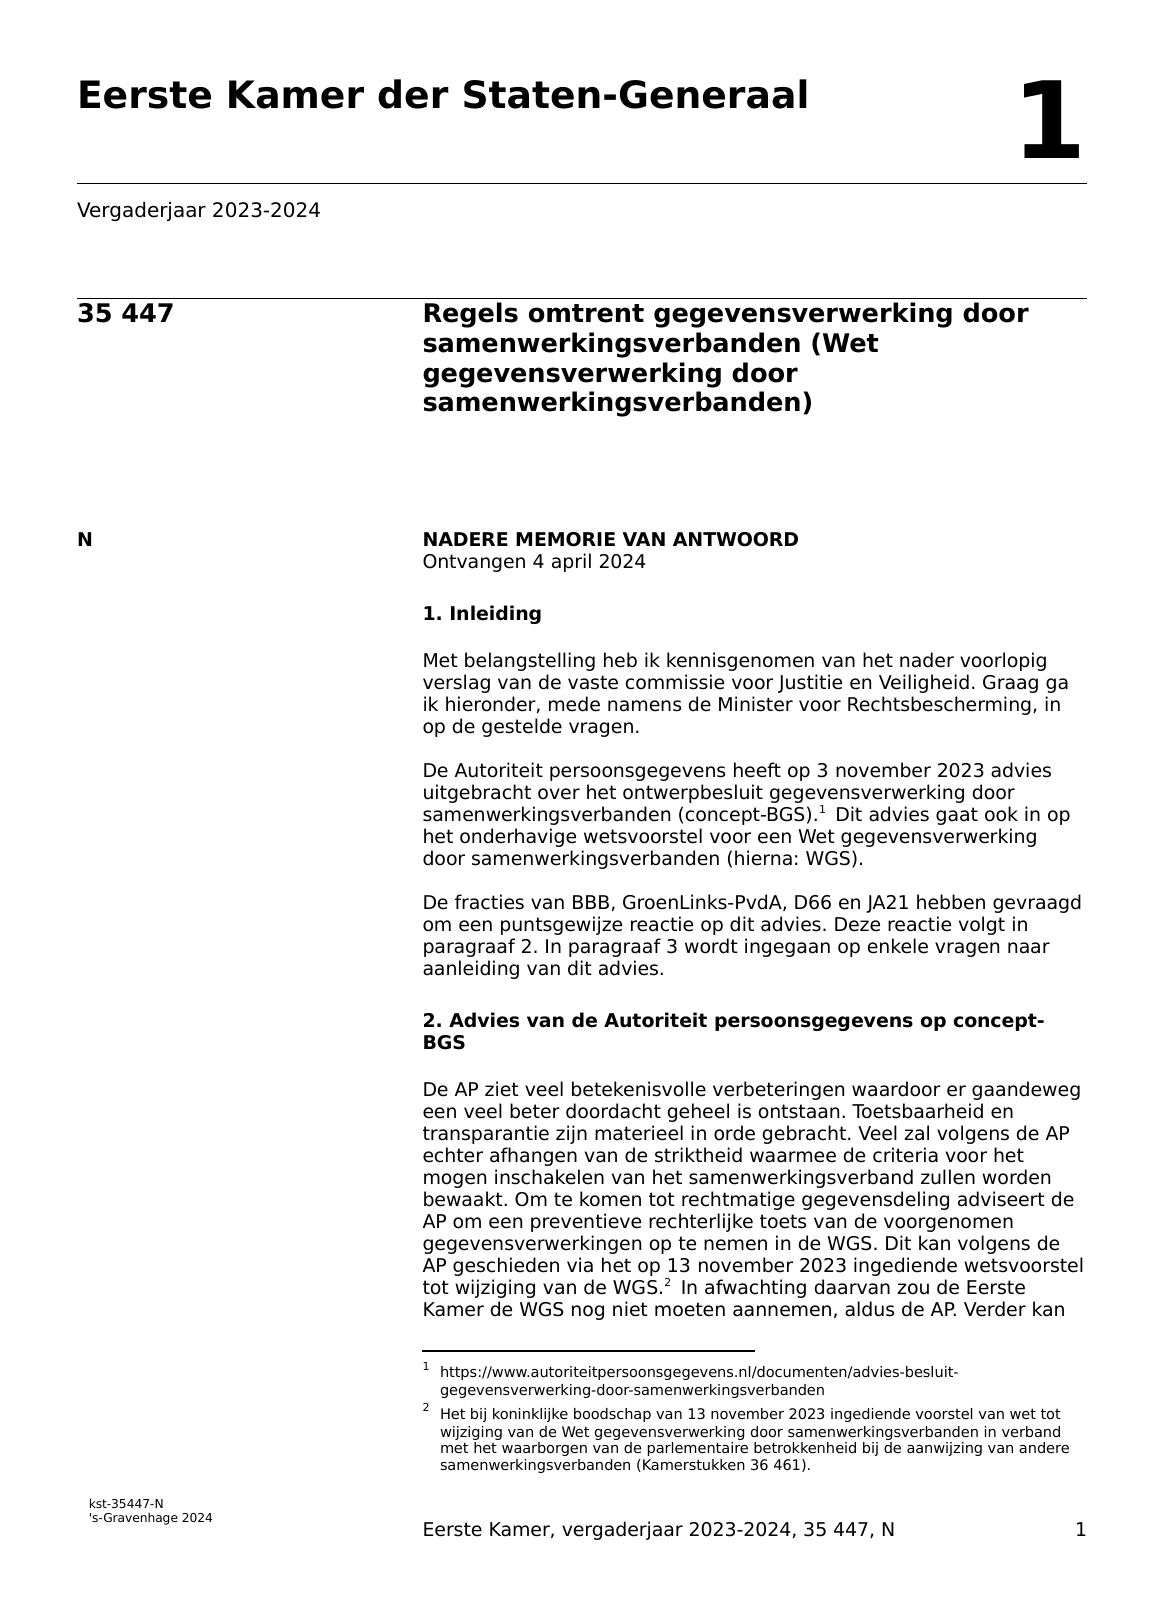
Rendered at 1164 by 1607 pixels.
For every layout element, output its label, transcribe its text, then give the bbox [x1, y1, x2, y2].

text Het bij koninklijke boodschap van 13 november 2023 ingediende voorstel van wet tot wijziging van de Wet gegevensverwerking door samenwerkingsverbanden in verband met het waarborgen van de parlementaire betrokkenheid bij de aanwijzing van andere samenwerkingsverbanden (Kamerstukken 36 461). [422, 1402, 1087, 1474]
table_header 1 [886, 59, 1087, 183]
text De fracties van BBB, GroenLinks-PvdA, D66 en JA21 hebben gevraagd om een puntsgewijze reactie op dit advies. Deze reactie volgt in paragraaf 2. In paragraaf 3 wordt ingegaan op enkele vragen naar aanleiding van dit advies. [422, 892, 1087, 980]
table_cell Vergaderjaar 2023-2024 [77, 184, 1087, 298]
subtitle 2. Advies van de Autoriteit persoonsgegevens op concept-BGS [422, 1010, 1087, 1054]
table_header Eerste Kamer der Staten-Generaal [77, 59, 886, 183]
subtitle 35 447 Regels omtrent gegevensverwerking door samenwerkingsverbanden (Wet gegevensverwerking door samenwerkingsverbanden) [77, 299, 1087, 418]
text kst-35447-N [88, 1497, 323, 1511]
text De Autoriteit persoonsgegevens heeft op 3 november 2023 advies uitgebracht over het ontwerpbesluit gegevensverwerking door samenwerkingsverbanden (concept-BGS). Dit advies gaat ook in op het onderhavige wetsvoorstel voor een Wet gegevensverwerking door samenwerkingsverbanden (hierna: WGS). [422, 760, 1087, 870]
subtitle N NADERE MEMORIE VAN ANTWOORD [77, 529, 1087, 551]
subtitle 1. Inleiding [422, 603, 1087, 625]
text Met belangstelling heb ik kennisgenomen van het nader voorlopig verslag van de vaste commissie voor Justitie en Veiligheid. Graag ga ik hieronder, mede namens de Minister voor Rechtsbescherming, in op de gestelde vragen. [422, 650, 1087, 738]
text Ontvangen 4 april 2024 [422, 551, 1087, 573]
text 's-Gravenhage 2024 [88, 1511, 323, 1525]
text https://www.autoriteitpersoonsgegevens.nl/documenten/advies-besluit-gegevensverwerking-door-samenwerkingsverbanden [422, 1360, 1087, 1399]
text De AP ziet veel betekenisvolle verbeteringen waardoor er gaandeweg een veel beter doordacht geheel is ontstaan. Toetsbaarheid en transparantie zijn materieel in orde gebracht. Veel zal volgens de AP echter afhangen van de striktheid waarmee de criteria voor het mogen inschakelen van het samenwerkingsverband zullen worden bewaakt. Om te komen tot rechtmatige gegevensdeling adviseert de AP om een preventieve rechterlijke toets van de voorgenomen gegevensverwerkingen op te nemen in de WGS. Dit kan volgens de AP geschieden via het op 13 november 2023 ingediende wetsvoorstel tot wijziging van de WGS. In afwachting daarvan zou de Eerste Kamer de WGS nog niet moeten aannemen, aldus de AP. Verder kan [422, 1079, 1087, 1321]
